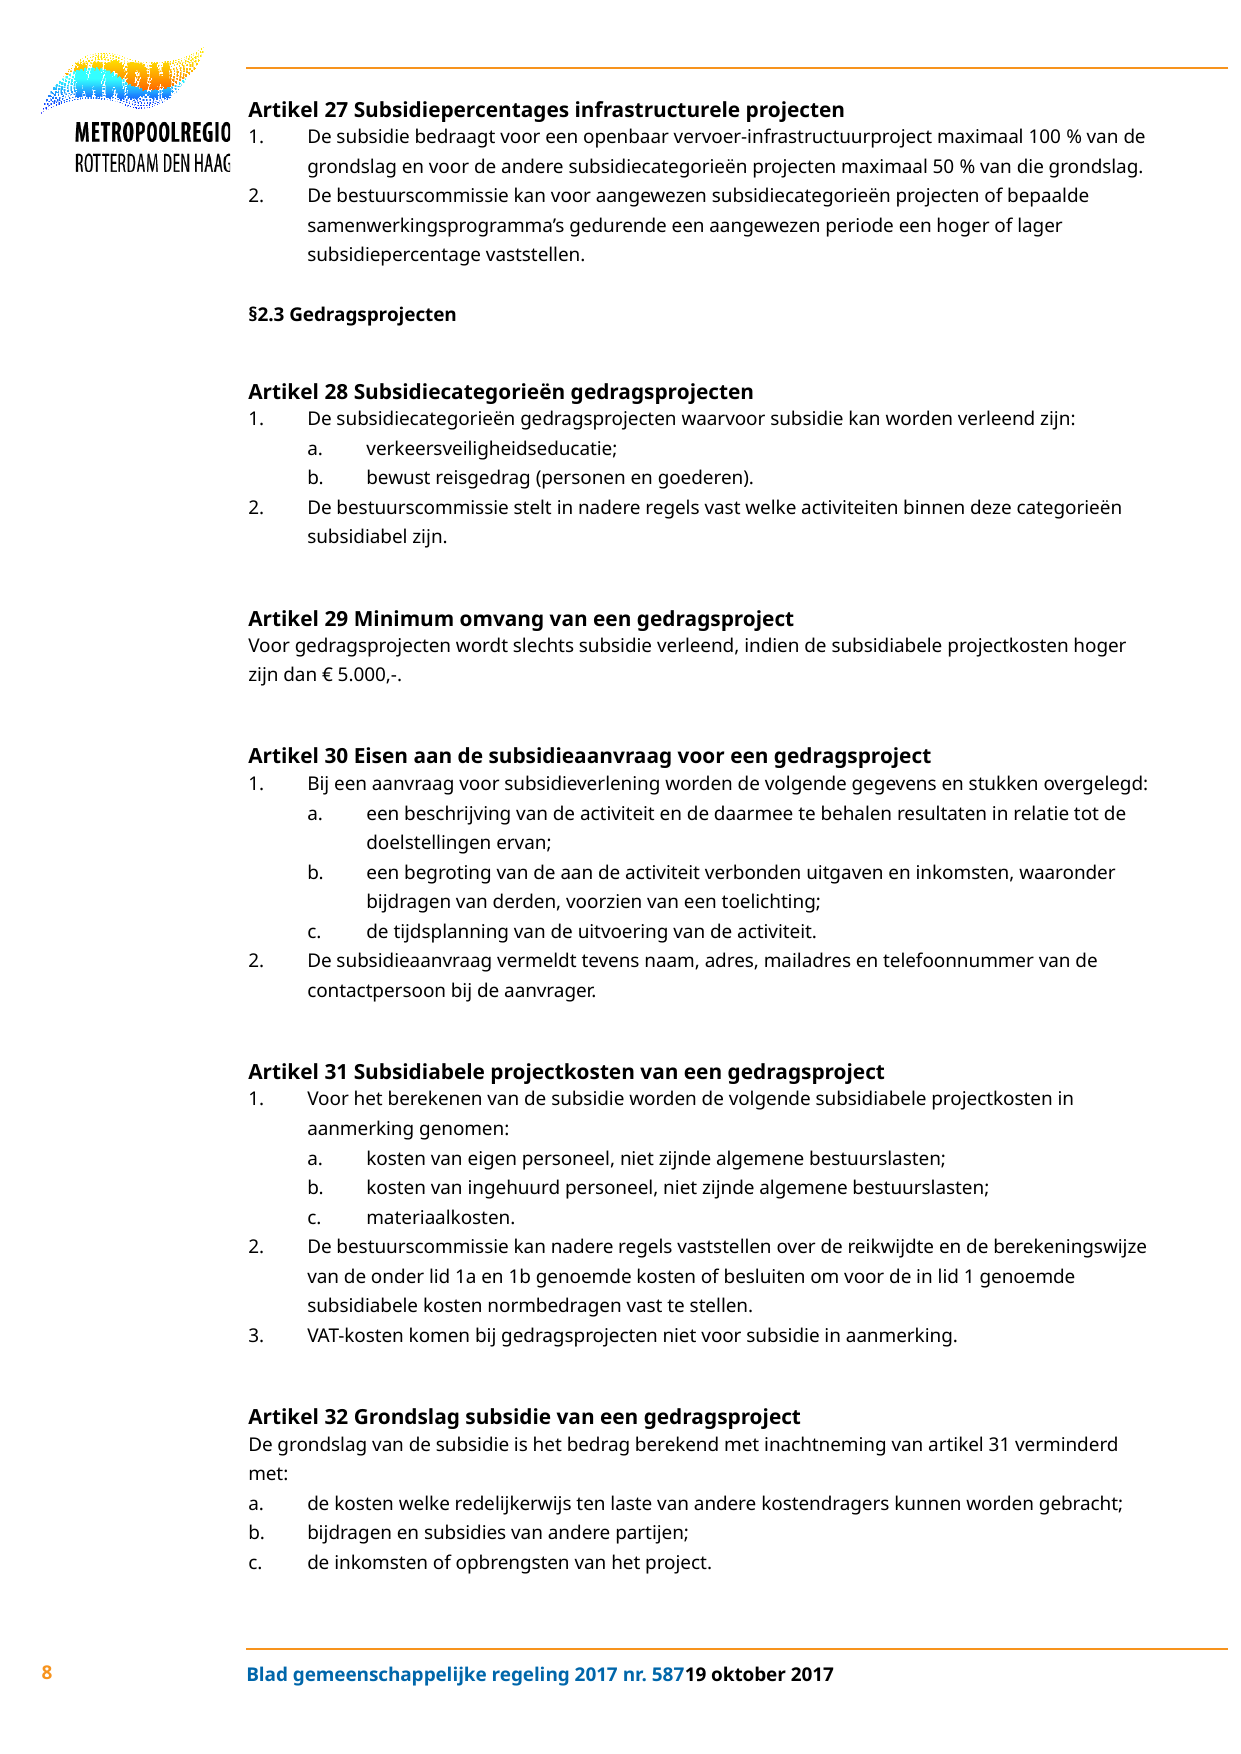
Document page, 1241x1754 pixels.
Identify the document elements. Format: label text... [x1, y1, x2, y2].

list een begroting van de aan de activiteit verbonden uitgaven en inkomsten, waaronder bijdragen van derden, voorzien van een toelichting; [307, 859, 1152, 914]
list VAT-kosten komen bij gedragsprojecten niet voor subsidie in aanmerking. [248, 1322, 1152, 1348]
list een beschrijving van de activiteit en de daarmee te behalen resultaten in relatie tot de doelstellingen ervan; [307, 800, 1152, 855]
text Voor gedragsprojecten wordt slechts subsidie verleend, indien de subsidiabele projectkosten hoger zijn dan € 5.000,-. [248, 632, 1152, 687]
text Artikel 28 Subsidiecategorieën gedragsprojecten [248, 377, 1152, 405]
text Artikel 30 Eisen aan de subsidieaanvraag voor een gedragsproject [248, 742, 1152, 770]
list De bestuurscommissie kan voor aangewezen subsidiecategorieën projecten of bepaalde samenwerkingsprogramma’s gedurende een aangewezen periode een hoger of lager subsidiepercentage vaststellen. [248, 182, 1152, 267]
list de kosten welke redelijkerwijs ten laste van andere kostendragers kunnen worden gebracht; [248, 1490, 1152, 1516]
text Artikel 32 Grondslag subsidie van een gedragsproject [248, 1402, 1152, 1431]
list bijdragen en subsidies van andere partijen; [248, 1519, 1152, 1545]
list Voor het berekenen van de subsidie worden de volgende subsidiabele projectkosten in aanmerking genomen: [248, 1086, 1152, 1141]
list De subsidiecategorieën gedragsprojecten waarvoor subsidie kan worden verleend zijn: [248, 405, 1152, 431]
list De bestuurscommissie kan nadere regels vaststellen over de reikwijdte en de berekeningswijze van de onder lid 1a en 1b genoemde kosten of besluiten om voor de in lid 1 genoemde subsidiabele kosten normbedragen vast te stellen. [248, 1233, 1152, 1318]
text §2.3 Gedragsprojecten [248, 301, 1152, 326]
text Artikel 29 Minimum omvang van een gedragsproject [248, 604, 1152, 632]
text Artikel 31 Subsidiabele projectkosten van een gedragsproject [248, 1057, 1152, 1086]
text De grondslag van de subsidie is het bedrag berekend met inachtneming van artikel 31 verminderd met: [248, 1431, 1152, 1486]
list Bij een aanvraag voor subsidieverlening worden de volgende gegevens en stukken overgelegd: [248, 770, 1152, 796]
list bewust reisgedrag (personen en goederen). [307, 464, 1152, 490]
list De subsidieaanvraag vermeldt tevens naam, adres, mailadres en telefoonnummer van de contactpersoon bij de aanvrager. [248, 948, 1152, 1003]
list de inkomsten of opbrengsten van het project. [248, 1549, 1152, 1575]
list de tijdsplanning van de uitvoering van de activiteit. [307, 918, 1152, 944]
picture [41, 47, 231, 172]
list De bestuurscommissie stelt in nadere regels vast welke activiteiten binnen deze categorieën subsidiabel zijn. [248, 494, 1152, 549]
list De subsidie bedraagt voor een openbaar vervoer-infrastructuurproject maximaal 100 % van de grondslag en voor de andere subsidiecategorieën projecten maximaal 50 % van die grondslag. [248, 123, 1152, 178]
list materiaalkosten. [307, 1204, 1152, 1230]
list kosten van eigen personeel, niet zijnde algemene bestuurslasten; [307, 1145, 1152, 1171]
text Artikel 27 Subsidiepercentages infrastructurele projecten [248, 95, 1152, 123]
list kosten van ingehuurd personeel, niet zijnde algemene bestuurslasten; [307, 1174, 1152, 1200]
list verkeersveiligheidseducatie; [307, 435, 1152, 461]
